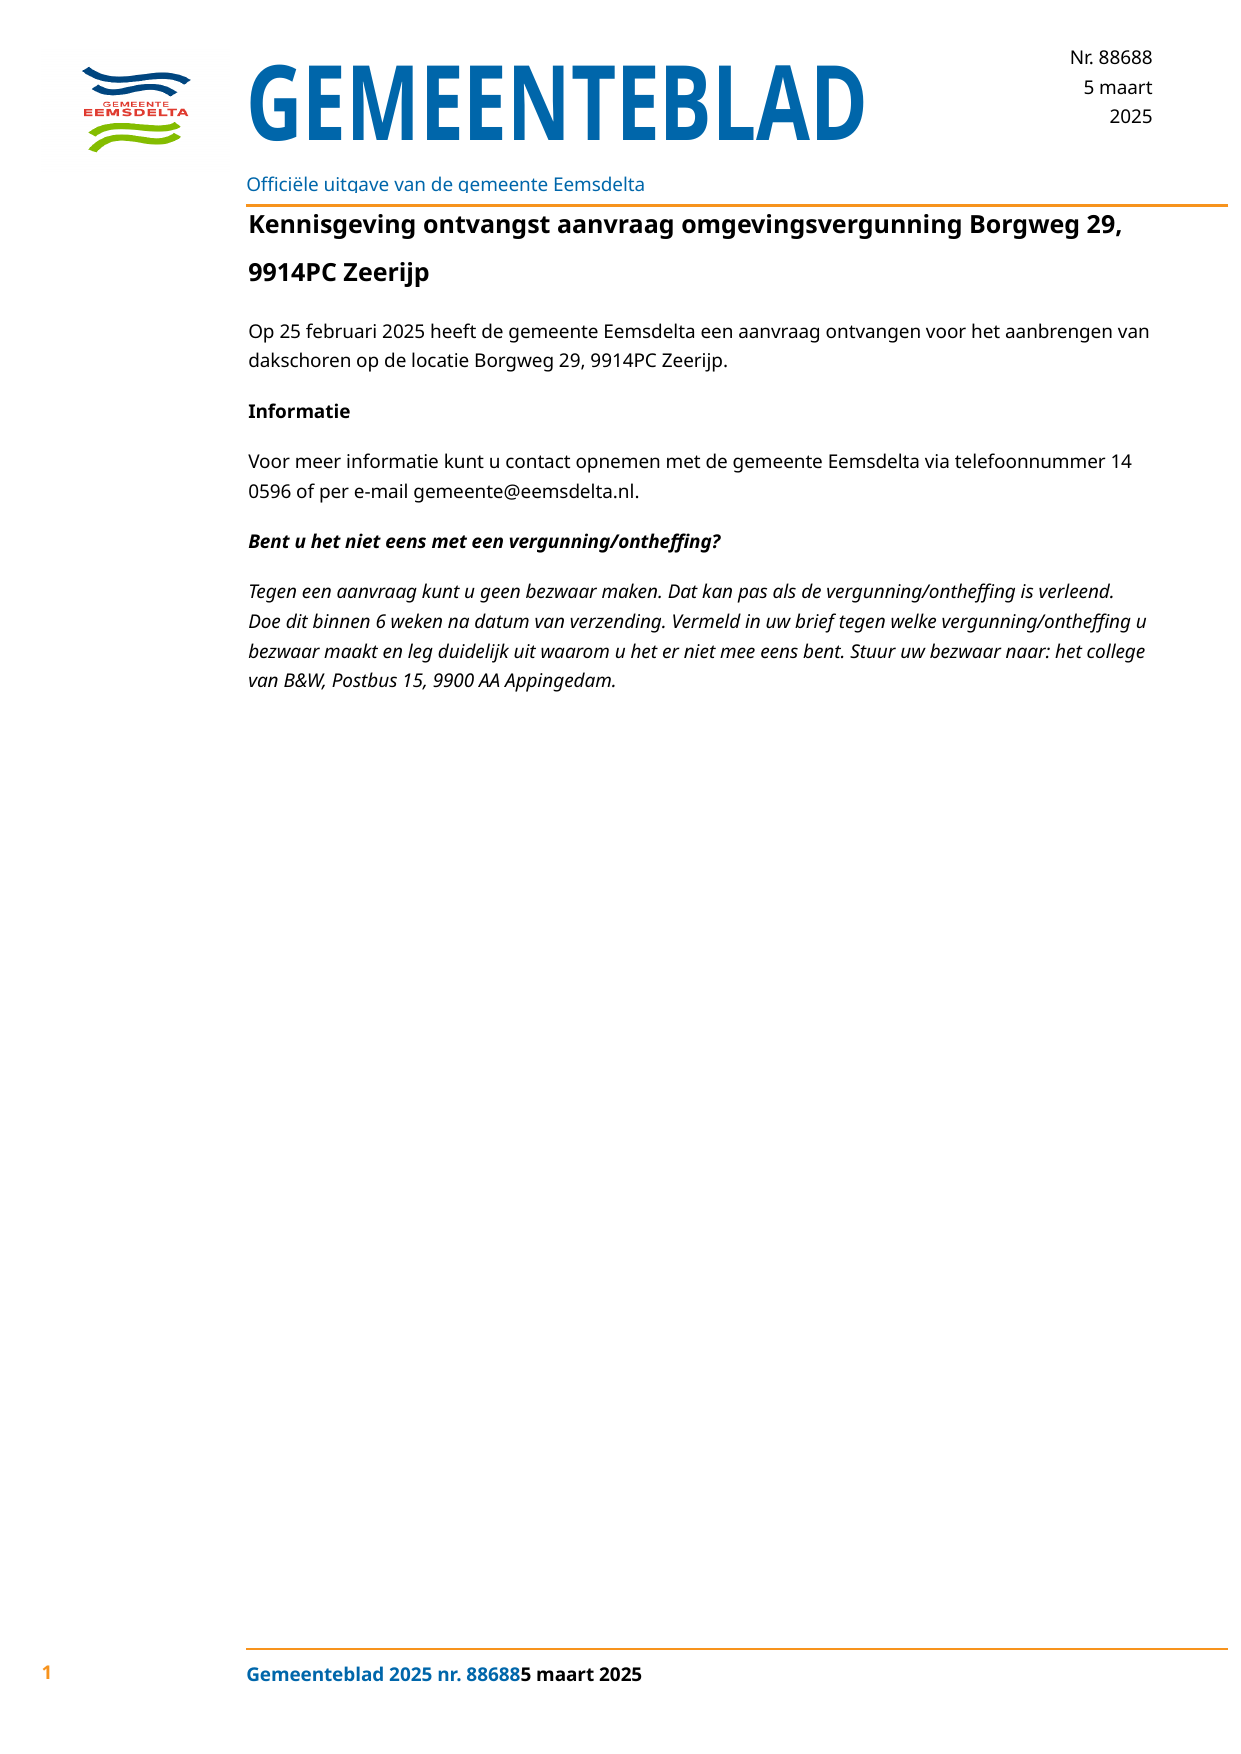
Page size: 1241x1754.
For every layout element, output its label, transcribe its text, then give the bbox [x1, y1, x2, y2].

text Voor meer informatie kunt u contact opnemen met de gemeente Eemsdelta via telefoonnummer 14 0596 of per e-mail gemeente@eemsdelta.nl. [248, 448, 1152, 504]
text Informatie [248, 398, 1152, 424]
text Op 25 februari 2025 heeft de gemeente Eemsdelta een aanvraag ontvangen voor het aanbrengen van dakschoren op de locatie Borgweg 29, 9914PC Zeerijp. [248, 318, 1152, 373]
text Bent u het niet eens met een vergunning/ontheffing? [248, 528, 1152, 554]
picture [41, 47, 231, 172]
text Kennisgeving ontvangst aanvraag omgevingsvergunning Borgweg 29, 9914PC Zeerijp [248, 207, 1152, 288]
text Tegen een aanvraag kunt u geen bezwaar maken. Dat kan pas als de vergunning/ontheffing is verleend. Doe dit binnen 6 weken na datum van verzending. Vermeld in uw brief tegen welke vergunning/ontheffing u bezwaar maakt en leg duidelijk uit waarom u het er niet mee eens bent. Stuur uw bezwaar naar: het college van B&W, Postbus 15, 9900 AA Appingedam. [248, 579, 1152, 693]
